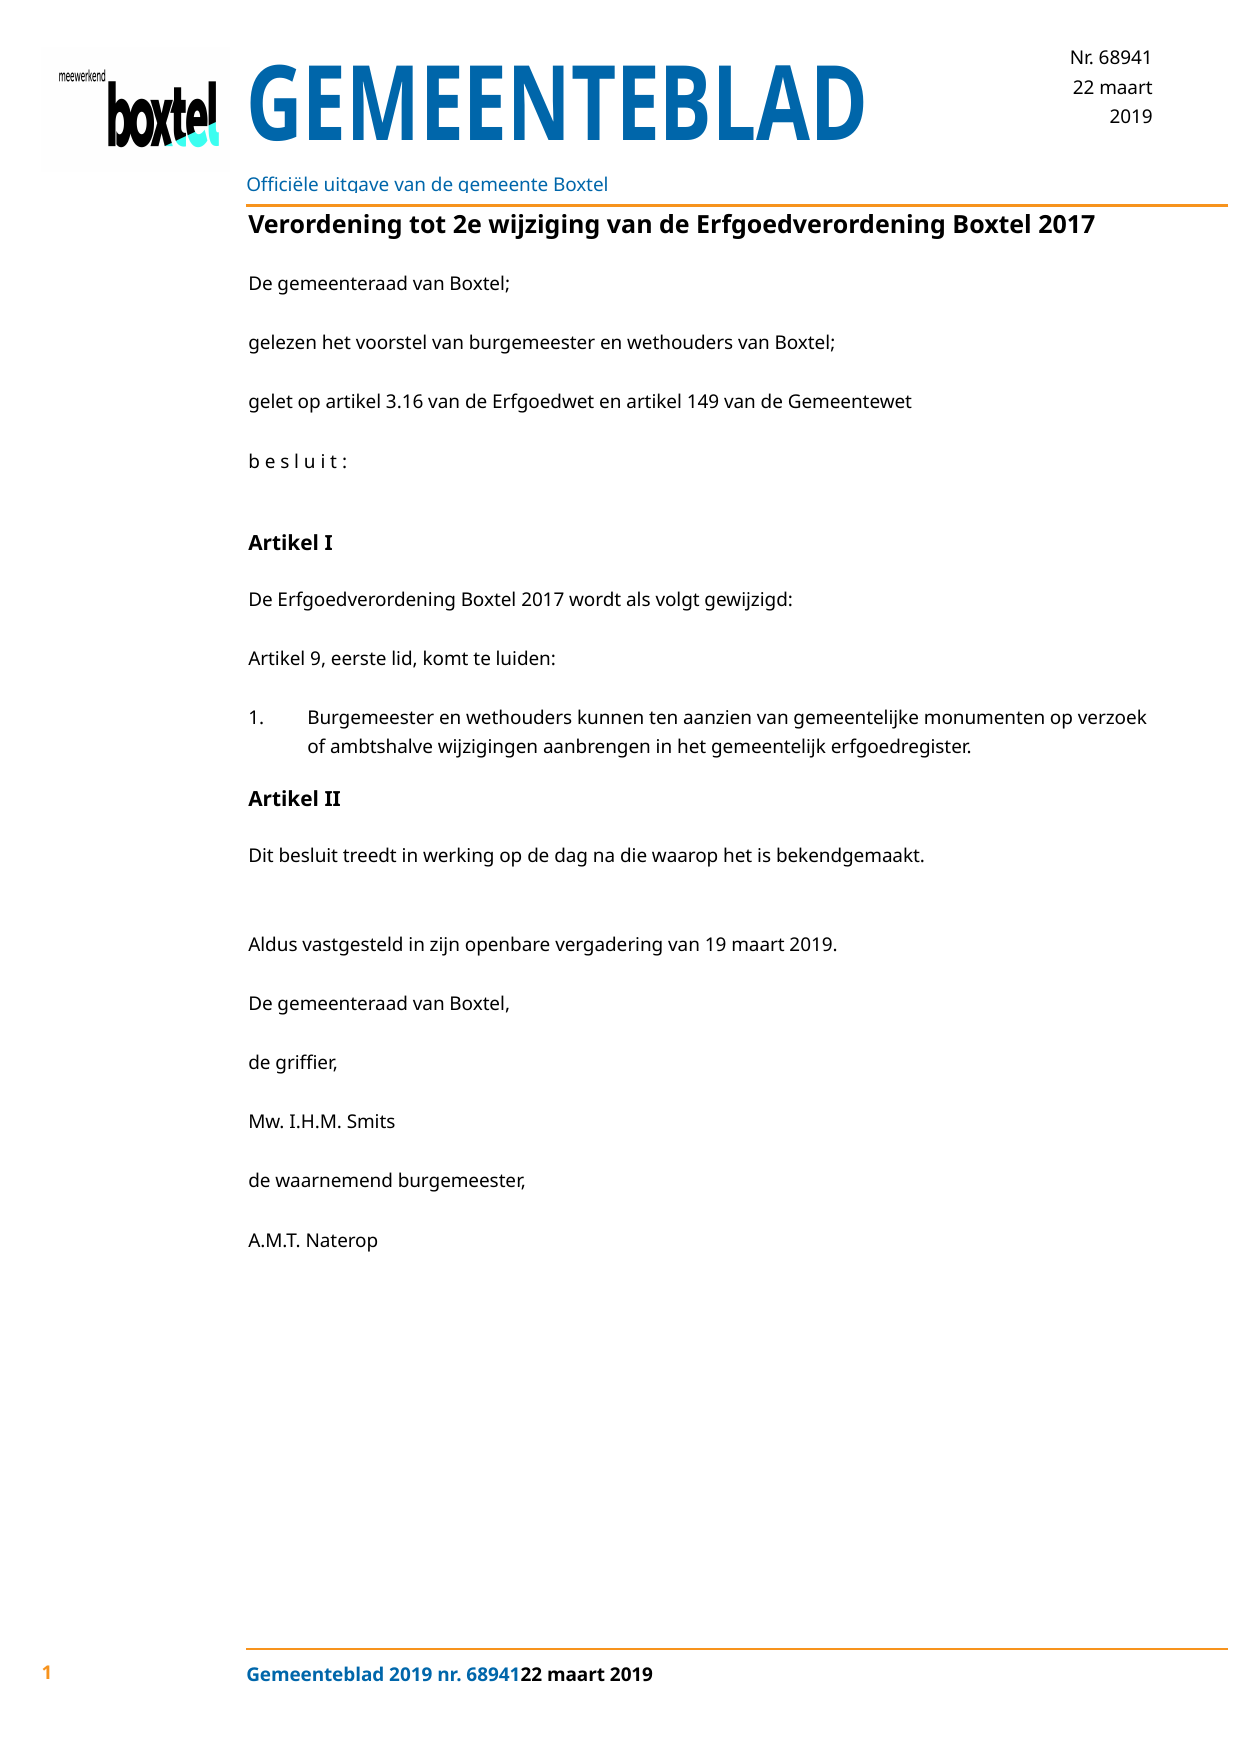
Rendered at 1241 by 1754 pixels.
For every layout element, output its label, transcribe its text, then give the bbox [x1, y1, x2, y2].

text A.M.T. Naterop [248, 1227, 1152, 1252]
text Artikel I [248, 528, 1152, 556]
text b e s l u i t : [248, 448, 1152, 473]
text Artikel II [248, 784, 1152, 813]
text De Erfgoedverordening Boxtel 2017 wordt als volgt gewijzigd: [248, 586, 1152, 612]
text gelezen het voorstel van burgemeester en wethouders van Boxtel; [248, 329, 1152, 355]
text Dit besluit treedt in werking op de dag na die waarop het is bekendgemaakt. [248, 842, 1152, 868]
text Aldus vastgesteld in zijn openbare vergadering van 19 maart 2019. [248, 931, 1152, 957]
text De gemeenteraad van Boxtel, [248, 990, 1152, 1016]
text De gemeenteraad van Boxtel; [248, 270, 1152, 296]
text Verordening tot 2e wijziging van de Erfgoedverordening Boxtel 2017 [248, 207, 1152, 241]
picture [41, 47, 231, 172]
text Mw. I.H.M. Smits [248, 1108, 1152, 1134]
list Burgemeester en wethouders kunnen ten aanzien van gemeentelijke monumenten op verzoek of ambtshalve wijzigingen aanbrengen in het gemeentelijk erfgoedregister. [248, 704, 1152, 759]
text de griffier, [248, 1049, 1152, 1075]
text Artikel 9, eerste lid, komt te luiden: [248, 645, 1152, 671]
text de waarnemend burgemeester, [248, 1168, 1152, 1193]
text gelet op artikel 3.16 van de Erfgoedwet en artikel 149 van de Gemeentewet [248, 389, 1152, 414]
